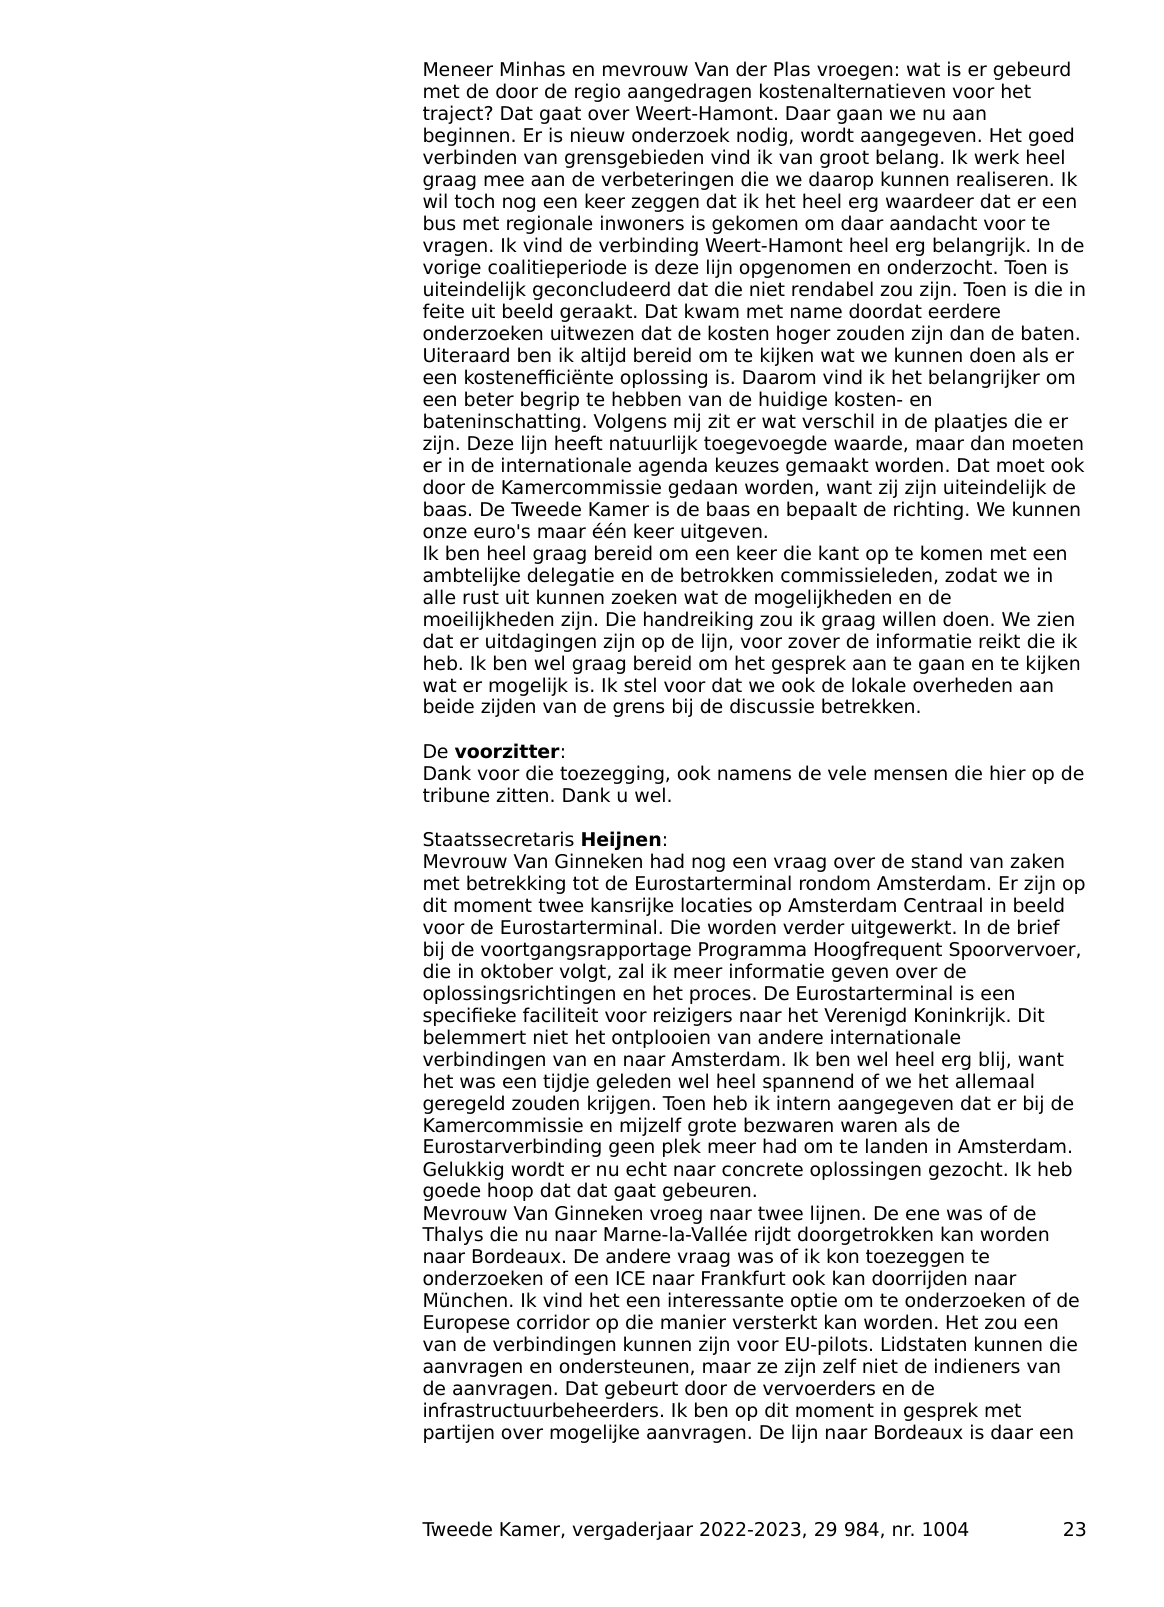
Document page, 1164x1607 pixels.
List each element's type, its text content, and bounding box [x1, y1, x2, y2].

text Mevrouw Van Ginneken vroeg naar twee lijnen. De ene was of de Thalys die nu naar Marne-la-Vallée rijdt doorgetrokken kan worden naar Bordeaux. De andere vraag was of ik kon toezeggen te onderzoeken of een ICE naar Frankfurt ook kan doorrijden naar München. Ik vind het een interessante optie om te onderzoeken of de Europese corridor op die manier versterkt kan worden. Het zou een van de verbindingen kunnen zijn voor EU-pilots. Lidstaten kunnen die aanvragen en ondersteunen, maar ze zijn zelf niet de indieners van de aanvragen. Dat gebeurt door de vervoerders en de infrastructuurbeheerders. Ik ben op dit moment in gesprek met partijen over mogelijke aanvragen. De lijn naar Bordeaux is daar een [422, 1202, 1087, 1444]
text Meneer Minhas en mevrouw Van der Plas vroegen: wat is er gebeurd met de door de regio aangedragen kostenalternatieven voor het traject? Dat gaat over Weert-Hamont. Daar gaan we nu aan beginnen. Er is nieuw onderzoek nodig, wordt aangegeven. Het goed verbinden van grensgebieden vind ik van groot belang. Ik werk heel graag mee aan de verbeteringen die we daarop kunnen realiseren. Ik wil toch nog een keer zeggen dat ik het heel erg waardeer dat er een bus met regionale inwoners is gekomen om daar aandacht voor te vragen. Ik vind de verbinding Weert-Hamont heel erg belangrijk. In de vorige coalitieperiode is deze lijn opgenomen en onderzocht. Toen is uiteindelijk geconcludeerd dat die niet rendabel zou zijn. Toen is die in feite uit beeld geraakt. Dat kwam met name doordat eerdere onderzoeken uitwezen dat de kosten hoger zouden zijn dan de baten. Uiteraard ben ik altijd bereid om te kijken wat we kunnen doen als er een kostenefficiënte oplossing is. Daarom vind ik het belangrijker om een beter begrip te hebben van de huidige kosten- en bateninschatting. Volgens mij zit er wat verschil in de plaatjes die er zijn. Deze lijn heeft natuurlijk toegevoegde waarde, maar dan moeten er in de internationale agenda keuzes gemaakt worden. Dat moet ook door de Kamercommissie gedaan worden, want zij zijn uiteindelijk de baas. De Tweede Kamer is de baas en bepaalt de richting. We kunnen onze euro's maar één keer uitgeven. [422, 59, 1087, 543]
text De voorzitter: [422, 741, 1087, 763]
text Dank voor die toezegging, ook namens de vele mensen die hier op de tribune zitten. Dank u wel. [422, 763, 1087, 807]
text Ik ben heel graag bereid om een keer die kant op te komen met een ambtelijke delegatie en de betrokken commissieleden, zodat we in alle rust uit kunnen zoeken wat de mogelijkheden en de moeilijkheden zijn. Die handreiking zou ik graag willen doen. We zien dat er uitdagingen zijn op de lijn, voor zover de informatie reikt die ik heb. Ik ben wel graag bereid om het gesprek aan te gaan en te kijken wat er mogelijk is. Ik stel voor dat we ook de lokale overheden aan beide zijden van de grens bij de discussie betrekken. [422, 543, 1087, 718]
text Mevrouw Van Ginneken had nog een vraag over de stand van zaken met betrekking tot de Eurostarterminal rondom Amsterdam. Er zijn op dit moment twee kansrijke locaties op Amsterdam Centraal in beeld voor de Eurostarterminal. Die worden verder uitgewerkt. In de brief bij de voortgangsrapportage Programma Hoogfrequent Spoorvervoer, die in oktober volgt, zal ik meer informatie geven over de oplossingsrichtingen en het proces. De Eurostarterminal is een specifieke faciliteit voor reizigers naar het Verenigd Koninkrijk. Dit belemmert niet het ontplooien van andere internationale verbindingen van en naar Amsterdam. Ik ben wel heel erg blij, want het was een tijdje geleden wel heel spannend of we het allemaal geregeld zouden krijgen. Toen heb ik intern aangegeven dat er bij de Kamercommissie en mijzelf grote bezwaren waren als de Eurostarverbinding geen plek meer had om te landen in Amsterdam. Gelukkig wordt er nu echt naar concrete oplossingen gezocht. Ik heb goede hoop dat dat gaat gebeuren. [422, 851, 1087, 1202]
text Staatssecretaris Heijnen: [422, 829, 1087, 851]
